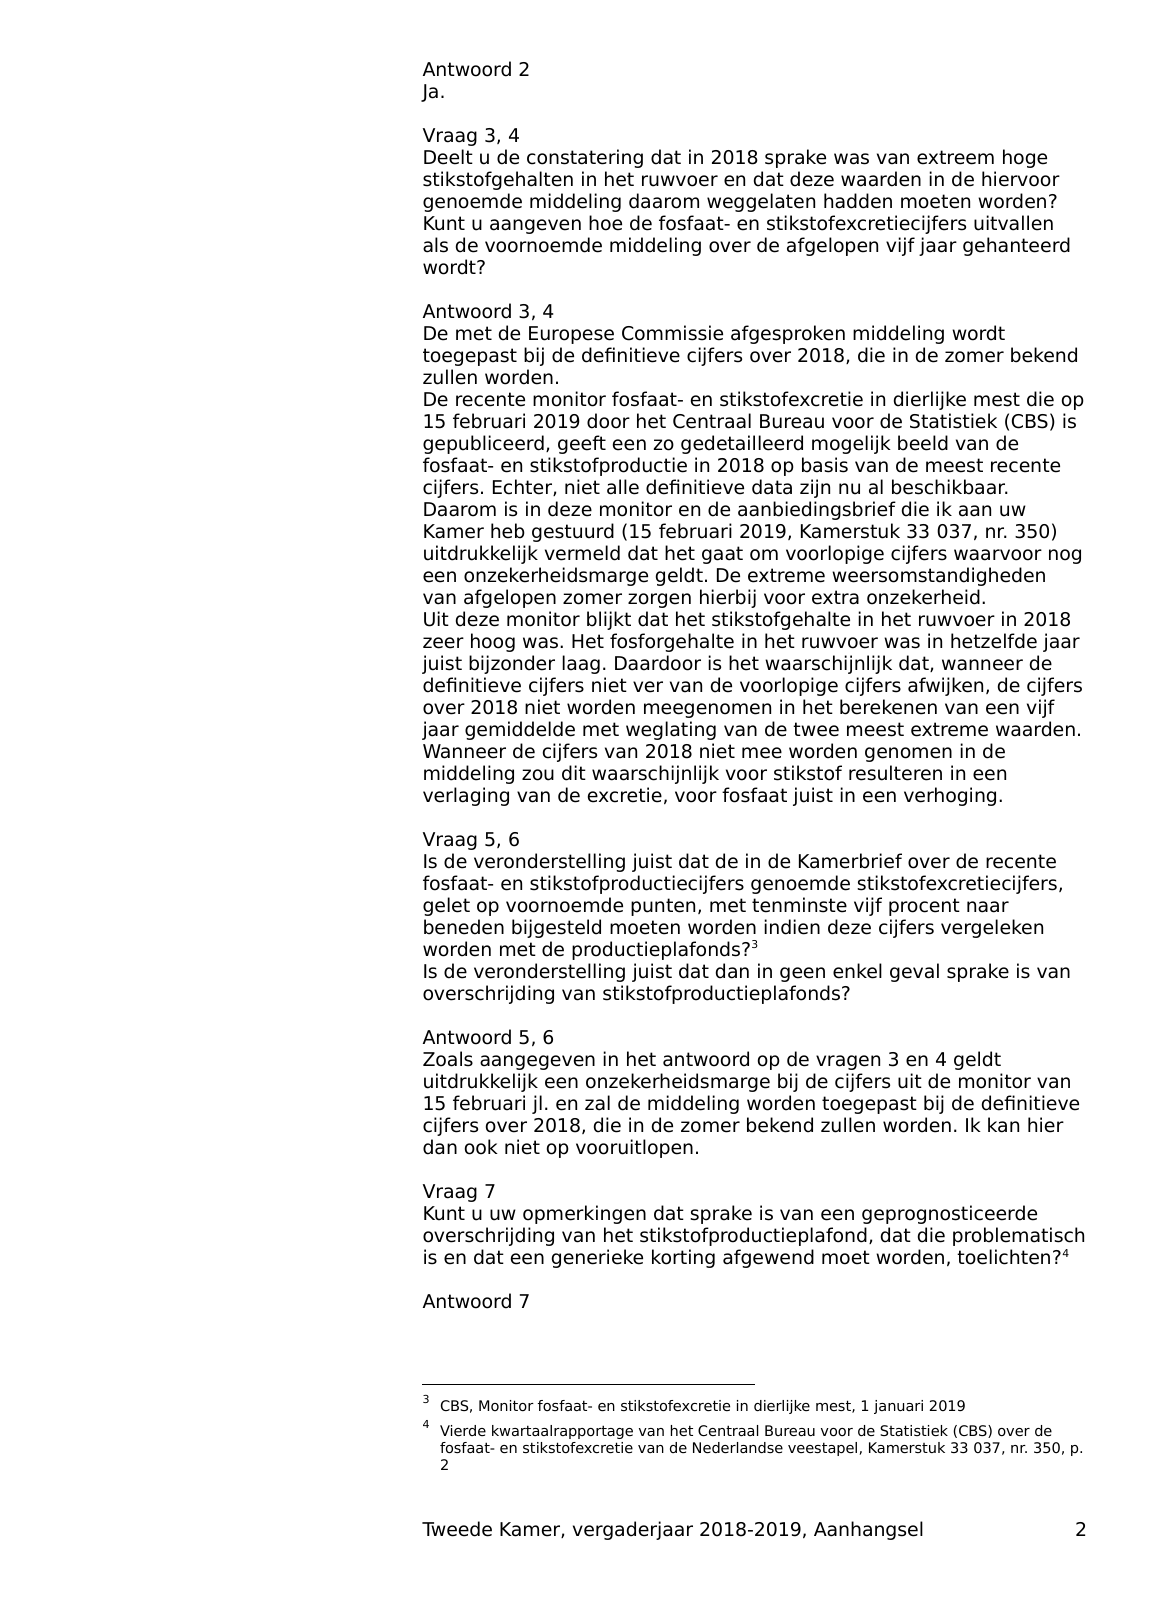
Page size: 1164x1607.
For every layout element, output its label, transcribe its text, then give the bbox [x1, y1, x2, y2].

text De recente monitor fosfaat- en stikstofexcretie in dierlijke mest die op 15 februari 2019 door het Centraal Bureau voor de Statistiek (CBS) is gepubliceerd, geeft een zo gedetailleerd mogelijk beeld van de fosfaat- en stikstofproductie in 2018 op basis van de meest recente cijfers. Echter, niet alle definitieve data zijn nu al beschikbaar. Daarom is in deze monitor en de aanbiedingsbrief die ik aan uw Kamer heb gestuurd (15 februari 2019, Kamerstuk 33 037, nr. 350) uitdrukkelijk vermeld dat het gaat om voorlopige cijfers waarvoor nog een onzekerheidsmarge geldt. De extreme weersomstandigheden van afgelopen zomer zorgen hierbij voor extra onzekerheid. [422, 389, 1087, 609]
text Antwoord 7 [422, 1291, 1087, 1313]
text Ja. [422, 81, 1087, 103]
text Is de veronderstelling juist dat de in de Kamerbrief over de recente fosfaat- en stikstofproductiecijfers genoemde stikstofexcretiecijfers, gelet op voornoemde punten, met tenminste vijf procent naar beneden bijgesteld moeten worden indien deze cijfers vergeleken worden met de productieplafonds? [422, 851, 1087, 961]
text Kunt u uw opmerkingen dat sprake is van een geprognosticeerde overschrijding van het stikstofproductieplafond, dat die problematisch is en dat een generieke korting afgewend moet worden, toelichten? [422, 1203, 1087, 1269]
text Antwoord 2 [422, 59, 1087, 81]
text Is de veronderstelling juist dat dan in geen enkel geval sprake is van overschrijding van stikstofproductieplafonds? [422, 961, 1087, 1005]
text Deelt u de constatering dat in 2018 sprake was van extreem hoge stikstofgehalten in het ruwvoer en dat deze waarden in de hiervoor genoemde middeling daarom weggelaten hadden moeten worden? [422, 147, 1087, 213]
text Zoals aangegeven in het antwoord op de vragen 3 en 4 geldt uitdrukkelijk een onzekerheidsmarge bij de cijfers uit de monitor van 15 februari jl. en zal de middeling worden toegepast bij de definitieve cijfers over 2018, die in de zomer bekend zullen worden. Ik kan hier dan ook niet op vooruitlopen. [422, 1049, 1087, 1159]
text Vierde kwartaalrapportage van het Centraal Bureau voor de Statistiek (CBS) over de fosfaat- en stikstofexcretie van de Nederlandse veestapel, Kamerstuk 33 037, nr. 350, p. 2 [422, 1418, 1087, 1474]
text Vraag 7 [422, 1181, 1087, 1203]
text Antwoord 3, 4 [422, 301, 1087, 323]
text Kunt u aangeven hoe de fosfaat- en stikstofexcretiecijfers uitvallen als de voornoemde middeling over de afgelopen vijf jaar gehanteerd wordt? [422, 213, 1087, 279]
text CBS, Monitor fosfaat- en stikstofexcretie in dierlijke mest, 1 januari 2019 [422, 1393, 1087, 1416]
text Antwoord 5, 6 [422, 1027, 1087, 1049]
text Vraag 5, 6 [422, 829, 1087, 851]
text Uit deze monitor blijkt dat het stikstofgehalte in het ruwvoer in 2018 zeer hoog was. Het fosforgehalte in het ruwvoer was in hetzelfde jaar juist bijzonder laag. Daardoor is het waarschijnlijk dat, wanneer de definitieve cijfers niet ver van de voorlopige cijfers afwijken, de cijfers over 2018 niet worden meegenomen in het berekenen van een vijf jaar gemiddelde met weglating van de twee meest extreme waarden. Wanneer de cijfers van 2018 niet mee worden genomen in de middeling zou dit waarschijnlijk voor stikstof resulteren in een verlaging van de excretie, voor fosfaat juist in een verhoging. [422, 609, 1087, 807]
text De met de Europese Commissie afgesproken middeling wordt toegepast bij de definitieve cijfers over 2018, die in de zomer bekend zullen worden. [422, 323, 1087, 389]
text Vraag 3, 4 [422, 125, 1087, 147]
